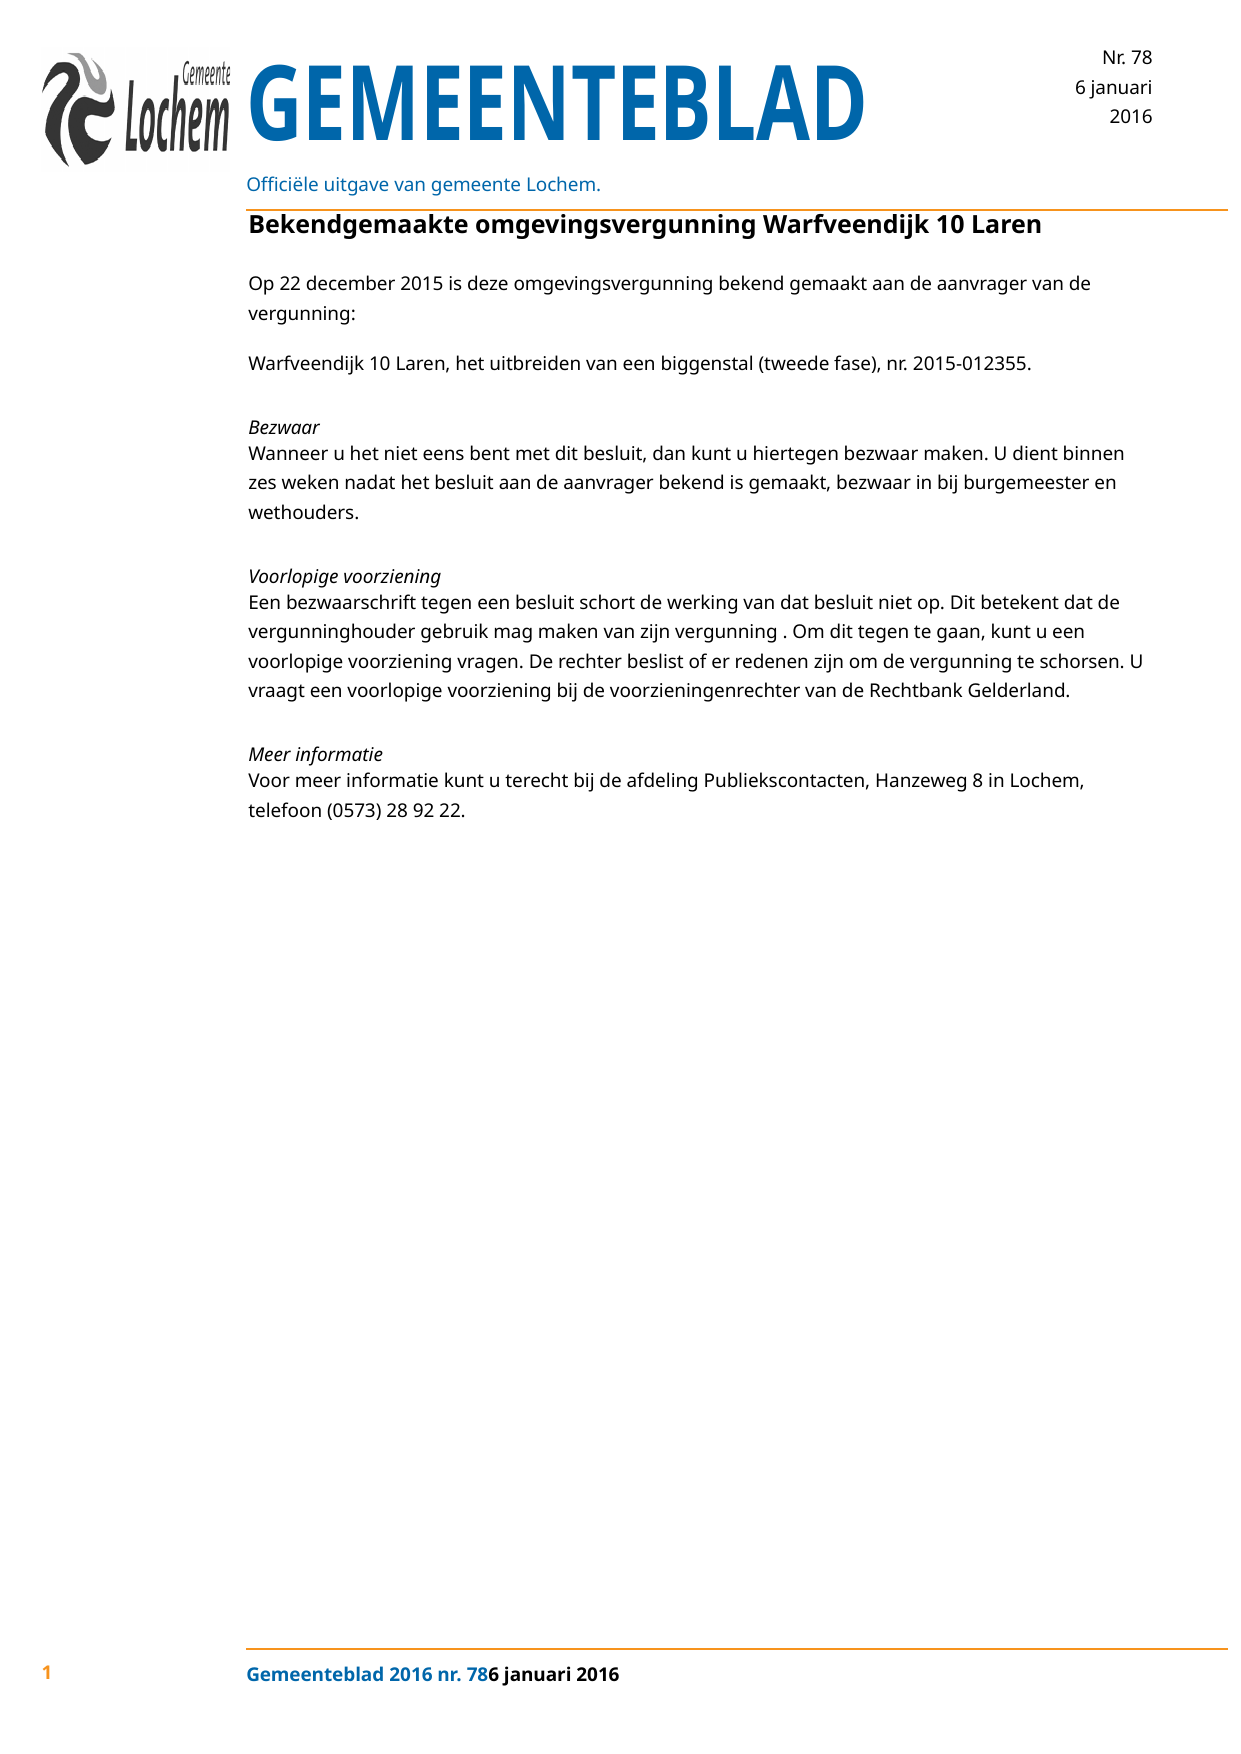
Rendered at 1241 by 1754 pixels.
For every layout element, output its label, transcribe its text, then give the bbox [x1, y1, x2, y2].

text Op 22 december 2015 is deze omgevingsvergunning bekend gemaakt aan de aanvrager van de vergunning: [248, 270, 1152, 326]
text Bezwaar [248, 414, 1152, 440]
picture [41, 47, 231, 172]
text Bekendgemaakte omgevingsvergunning Warfveendijk 10 Laren [248, 211, 1152, 241]
text Een bezwaarschrift tegen een besluit schort de werking van dat besluit niet op. Dit betekent dat de vergunninghouder gebruik mag maken van zijn vergunning . Om dit tegen te gaan, kunt u een voorlopige voorziening vragen. De rechter beslist of er redenen zijn om de vergunning te schorsen. U vraagt een voorlopige voorziening bij de voorzieningenrechter van de Rechtbank Gelderland. [248, 589, 1152, 703]
text Voorlopige voorziening [248, 563, 1152, 589]
text Voor meer informatie kunt u terecht bij de afdeling Publiekscontacten, Hanzeweg 8 in Lochem, telefoon (0573) 28 92 22. [248, 767, 1152, 823]
text Warfveendijk 10 Laren, het uitbreiden van een biggenstal (tweede fase), nr. 2015-012355. [248, 350, 1152, 376]
text Meer informatie [248, 742, 1152, 767]
text Wanneer u het niet eens bent met dit besluit, dan kunt u hiertegen bezwaar maken. U dient binnen zes weken nadat het besluit aan de aanvrager bekend is gemaakt, bezwaar in bij burgemeester en wethouders. [248, 440, 1152, 525]
